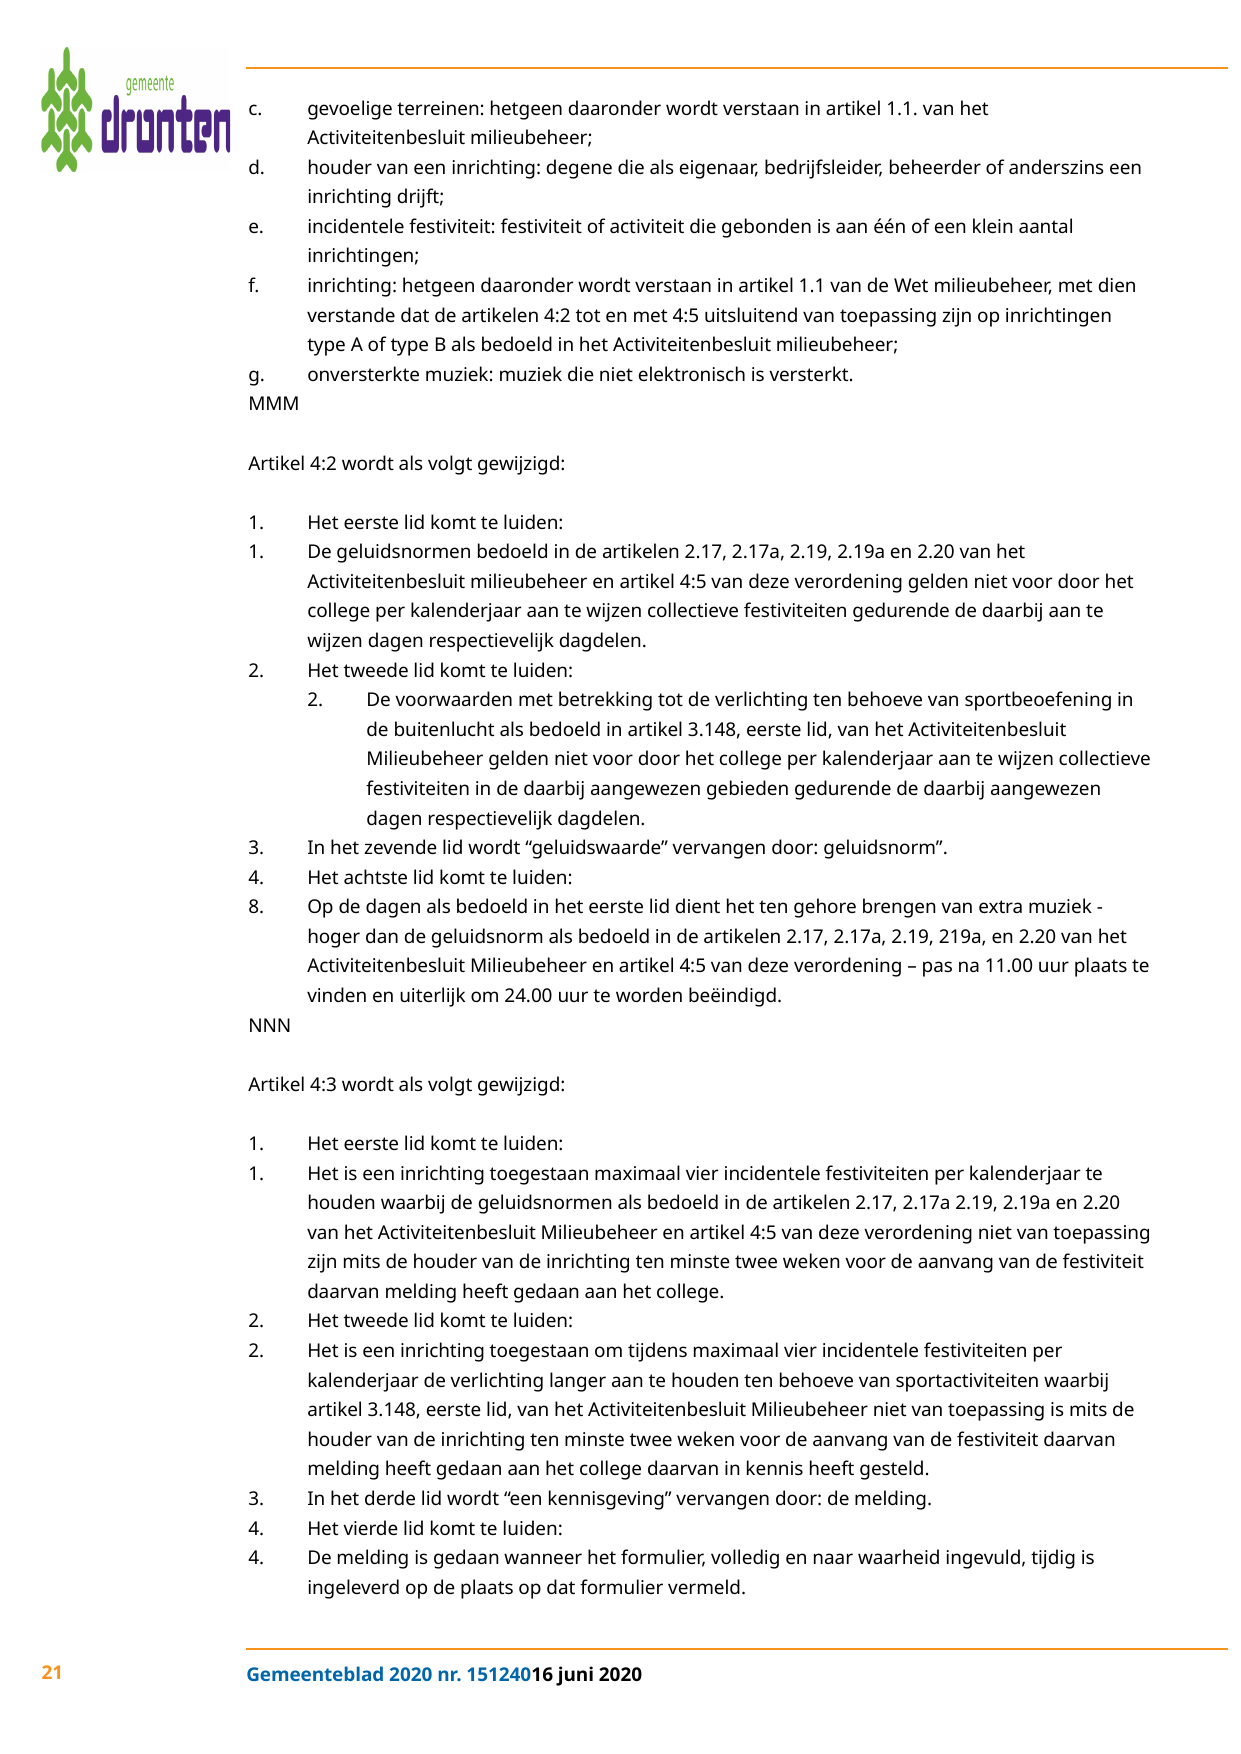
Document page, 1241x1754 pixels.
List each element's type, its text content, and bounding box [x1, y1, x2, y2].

list onversterkte muziek: muziek die niet elektronisch is versterkt. [248, 361, 1152, 387]
list Op de dagen als bedoeld in het eerste lid dient het ten gehore brengen van extra muziek - hoger dan de geluidsnorm als bedoeld in de artikelen 2.17, 2.17a, 2.19, 219a, en 2.20 van het Activiteitenbesluit Milieubeheer en artikel 4:5 van deze verordening – pas na 11.00 uur plaats te vinden en uiterlijk om 24.00 uur te worden beëindigd. [248, 893, 1152, 1008]
list Het eerste lid komt te luiden: [248, 1130, 1152, 1156]
list De voorwaarden met betrekking tot de verlichting ten behoeve van sportbeoefening in de buitenlucht als bedoeld in artikel 3.148, eerste lid, van het Activiteitenbesluit Milieubeheer gelden niet voor door het college per kalenderjaar aan te wijzen collectieve festiviteiten in de daarbij aangewezen gebieden gedurende de daarbij aangewezen dagen respectievelijk dagdelen. [307, 686, 1152, 831]
list Het is een inrichting toegestaan maximaal vier incidentele festiviteiten per kalenderjaar te houden waarbij de geluidsnormen als bedoeld in de artikelen 2.17, 2.17a 2.19, 2.19a en 2.20 van het Activiteitenbesluit Milieubeheer en artikel 4:5 van deze verordening niet van toepassing zijn mits de houder van de inrichting ten minste twee weken voor de aanvang van de festiviteit daarvan melding heeft gedaan aan het college. [248, 1160, 1152, 1304]
list De geluidsnormen bedoeld in de artikelen 2.17, 2.17a, 2.19, 2.19a en 2.20 van het Activiteitenbesluit milieubeheer en artikel 4:5 van deze verordening gelden niet voor door het college per kalenderjaar aan te wijzen collectieve festiviteiten gedurende de daarbij aan te wijzen dagen respectievelijk dagdelen. [248, 538, 1152, 653]
list Het tweede lid komt te luiden: [248, 1308, 1152, 1333]
picture [41, 47, 231, 172]
list Het is een inrichting toegestaan om tijdens maximaal vier incidentele festiviteiten per kalenderjaar de verlichting langer aan te houden ten behoeve van sportactiviteiten waarbij artikel 3.148, eerste lid, van het Activiteitenbesluit Milieubeheer niet van toepassing is mits de houder van de inrichting ten minste twee weken voor de aanvang van de festiviteit daarvan melding heeft gedaan aan het college daarvan in kennis heeft gesteld. [248, 1337, 1152, 1481]
list In het zevende lid wordt “geluidswaarde” vervangen door: geluidsnorm”. [248, 834, 1152, 860]
list Het tweede lid komt te luiden: [248, 657, 1152, 683]
list Het vierde lid komt te luiden: [248, 1515, 1152, 1541]
list houder van een inrichting: degene die als eigenaar, bedrijfsleider, beheerder of anderszins een inrichting drijft; [248, 154, 1152, 209]
list incidentele festiviteit: festiviteit of activiteit die gebonden is aan één of een klein aantal inrichtingen; [248, 213, 1152, 268]
list In het derde lid wordt “een kennisgeving” vervangen door: de melding. [248, 1485, 1152, 1511]
text Artikel 4:3 wordt als volgt gewijzigd: [248, 1071, 1152, 1097]
list gevoelige terreinen: hetgeen daaronder wordt verstaan in artikel 1.1. van het Activiteitenbesluit milieubeheer; [248, 95, 1152, 150]
list inrichting: hetgeen daaronder wordt verstaan in artikel 1.1 van de Wet milieubeheer, met dien verstande dat de artikelen 4:2 tot en met 4:5 uitsluitend van toepassing zijn op inrichtingen type A of type B als bedoeld in het Activiteitenbesluit milieubeheer; [248, 272, 1152, 357]
list De melding is gedaan wanneer het formulier, volledig en naar waarheid ingevuld, tijdig is ingeleverd op de plaats op dat formulier vermeld. [248, 1544, 1152, 1600]
text NNN [248, 1012, 1152, 1038]
list Het achtste lid komt te luiden: [248, 864, 1152, 890]
text MMM [248, 391, 1152, 416]
list Het eerste lid komt te luiden: [248, 509, 1152, 535]
text Artikel 4:2 wordt als volgt gewijzigd: [248, 450, 1152, 476]
